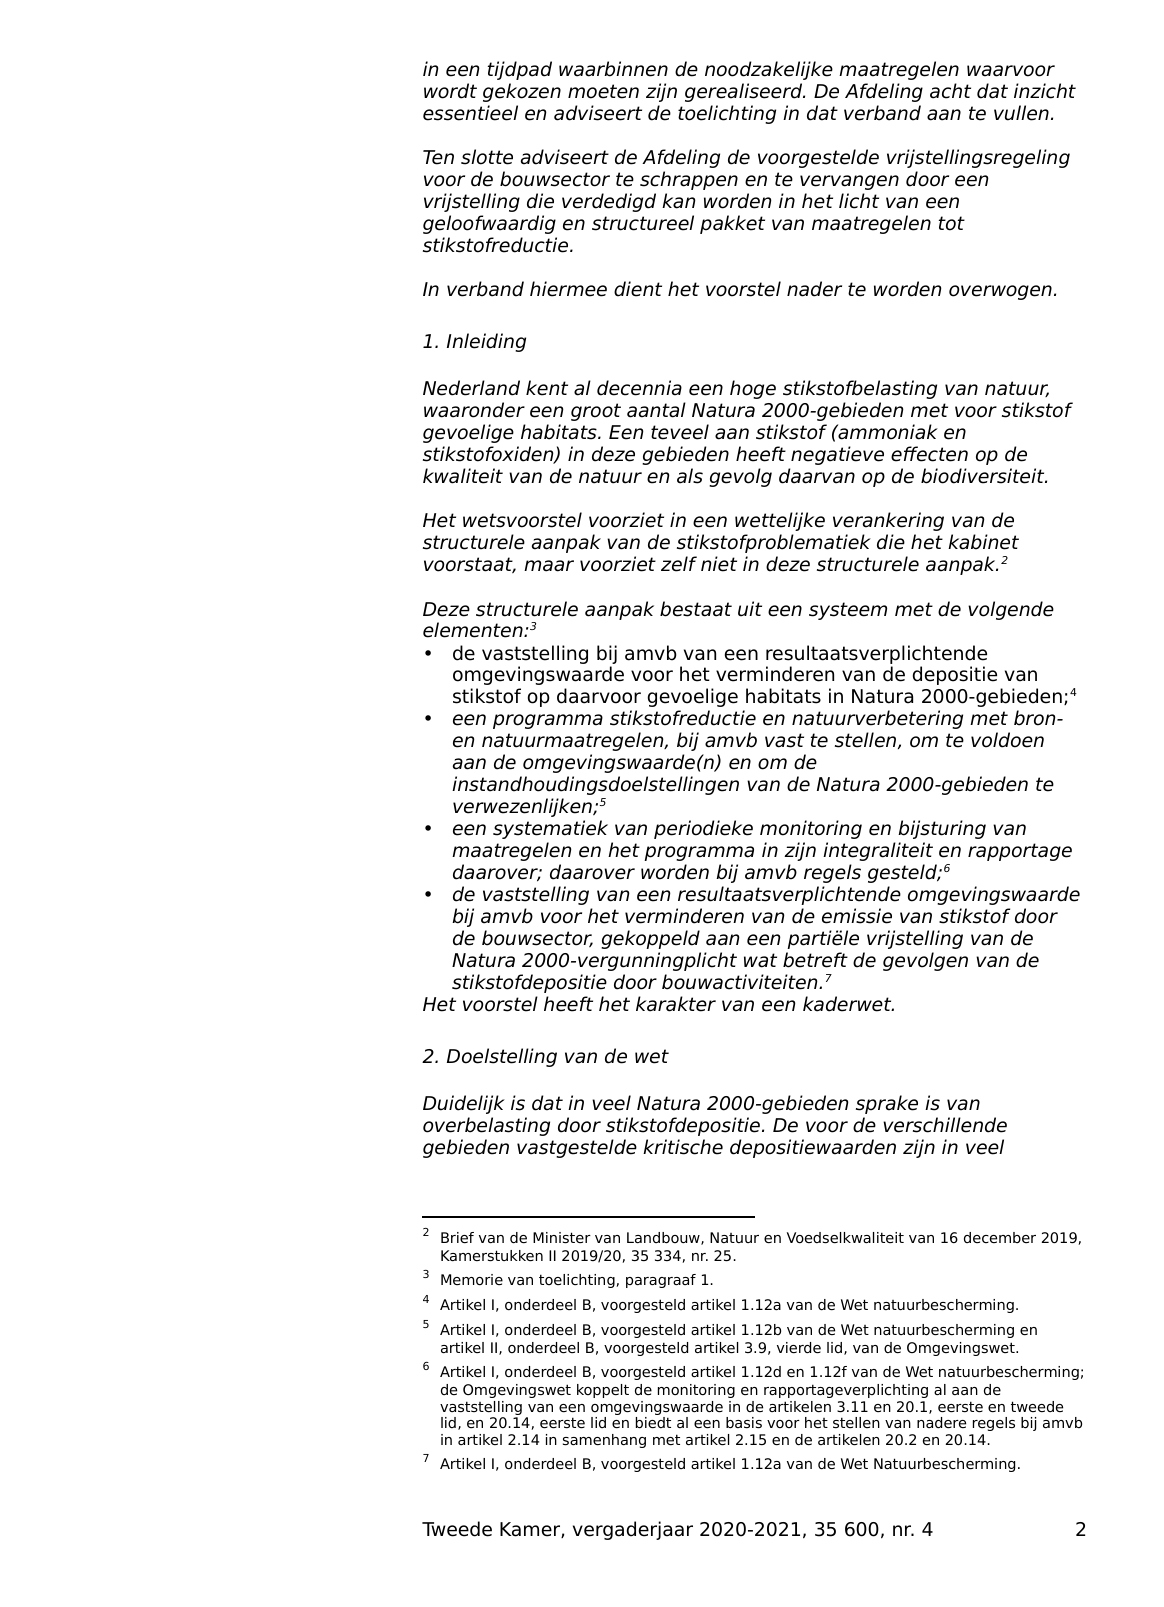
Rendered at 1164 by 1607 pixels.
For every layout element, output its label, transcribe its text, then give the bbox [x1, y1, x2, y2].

text • de vaststelling bij amvb van een resultaatsverplichtende omgevingswaarde voor het verminderen van de depositie van stikstof op daarvoor gevoelige habitats in Natura 2000-gebieden; [422, 642, 1087, 708]
text Het wetsvoorstel voorziet in een wettelijke verankering van de structurele aanpak van de stikstofproblematiek die het kabinet voorstaat, maar voorziet zelf niet in deze structurele aanpak. [422, 510, 1087, 576]
text Ten slotte adviseert de Afdeling de voorgestelde vrijstellingsregeling voor de bouwsector te schrappen en te vervangen door een vrijstelling die verdedigd kan worden in het licht van een geloofwaardig en structureel pakket van maatregelen tot stikstofreductie. [422, 147, 1087, 257]
text in een tijdpad waarbinnen de noodzakelijke maatregelen waarvoor wordt gekozen moeten zijn gerealiseerd. De Afdeling acht dat inzicht essentieel en adviseert de toelichting in dat verband aan te vullen. [422, 59, 1087, 125]
text Duidelijk is dat in veel Natura 2000-gebieden sprake is van overbelasting door stikstofdepositie. De voor de verschillende gebieden vastgestelde kritische depositiewaarden zijn in veel [422, 1093, 1087, 1159]
text Deze structurele aanpak bestaat uit een systeem met de volgende elementen: [422, 598, 1087, 642]
text Nederland kent al decennia een hoge stikstofbelasting van natuur, waaronder een groot aantal Natura 2000-gebieden met voor stikstof gevoelige habitats. Een teveel aan stikstof (ammoniak en stikstofoxiden) in deze gebieden heeft negatieve effecten op de kwaliteit van de natuur en als gevolg daarvan op de biodiversiteit. [422, 378, 1087, 488]
subtitle 1. Inleiding [422, 331, 1087, 353]
subtitle 2. Doelstelling van de wet [422, 1046, 1087, 1068]
text Artikel I, onderdeel B, voorgesteld artikel 1.12a van de Wet natuurbescherming. [422, 1293, 1087, 1315]
text Artikel I, onderdeel B, voorgesteld artikel 1.12a van de Wet Natuurbescherming. [422, 1452, 1087, 1474]
text • de vaststelling van een resultaatsverplichtende omgevingswaarde bij amvb voor het verminderen van de emissie van stikstof door de bouwsector, gekoppeld aan een partiële vrijstelling van de Natura 2000-vergunningplicht wat betreft de gevolgen van de stikstofdepositie door bouwactiviteiten. [422, 884, 1087, 994]
text • een systematiek van periodieke monitoring en bijsturing van maatregelen en het programma in zijn integraliteit en rapportage daarover; daarover worden bij amvb regels gesteld; [422, 818, 1087, 884]
text Het voorstel heeft het karakter van een kaderwet. [422, 994, 1087, 1016]
text Memorie van toelichting, paragraaf 1. [422, 1268, 1087, 1290]
text Artikel I, onderdeel B, voorgesteld artikel 1.12d en 1.12f van de Wet natuurbescherming; de Omgevingswet koppelt de monitoring en rapportageverplichting al aan de vaststelling van een omgevingswaarde in de artikelen 3.11 en 20.1, eerste en tweede lid, en 20.14, eerste lid en biedt al een basis voor het stellen van nadere regels bij amvb in artikel 2.14 in samenhang met artikel 2.15 en de artikelen 20.2 en 20.14. [422, 1360, 1087, 1449]
text Brief van de Minister van Landbouw, Natuur en Voedselkwaliteit van 16 december 2019, Kamerstukken II 2019/20, 35 334, nr. 25. [422, 1226, 1087, 1265]
text Artikel I, onderdeel B, voorgesteld artikel 1.12b van de Wet natuurbescherming en artikel II, onderdeel B, voorgesteld artikel 3.9, vierde lid, van de Omgevingswet. [422, 1318, 1087, 1357]
text In verband hiermee dient het voorstel nader te worden overwogen. [422, 279, 1087, 301]
text • een programma stikstofreductie en natuurverbetering met bron- en natuurmaatregelen, bij amvb vast te stellen, om te voldoen aan de omgevingswaarde(n) en om de instandhoudingsdoelstellingen van de Natura 2000-gebieden te verwezenlijken; [422, 708, 1087, 818]
